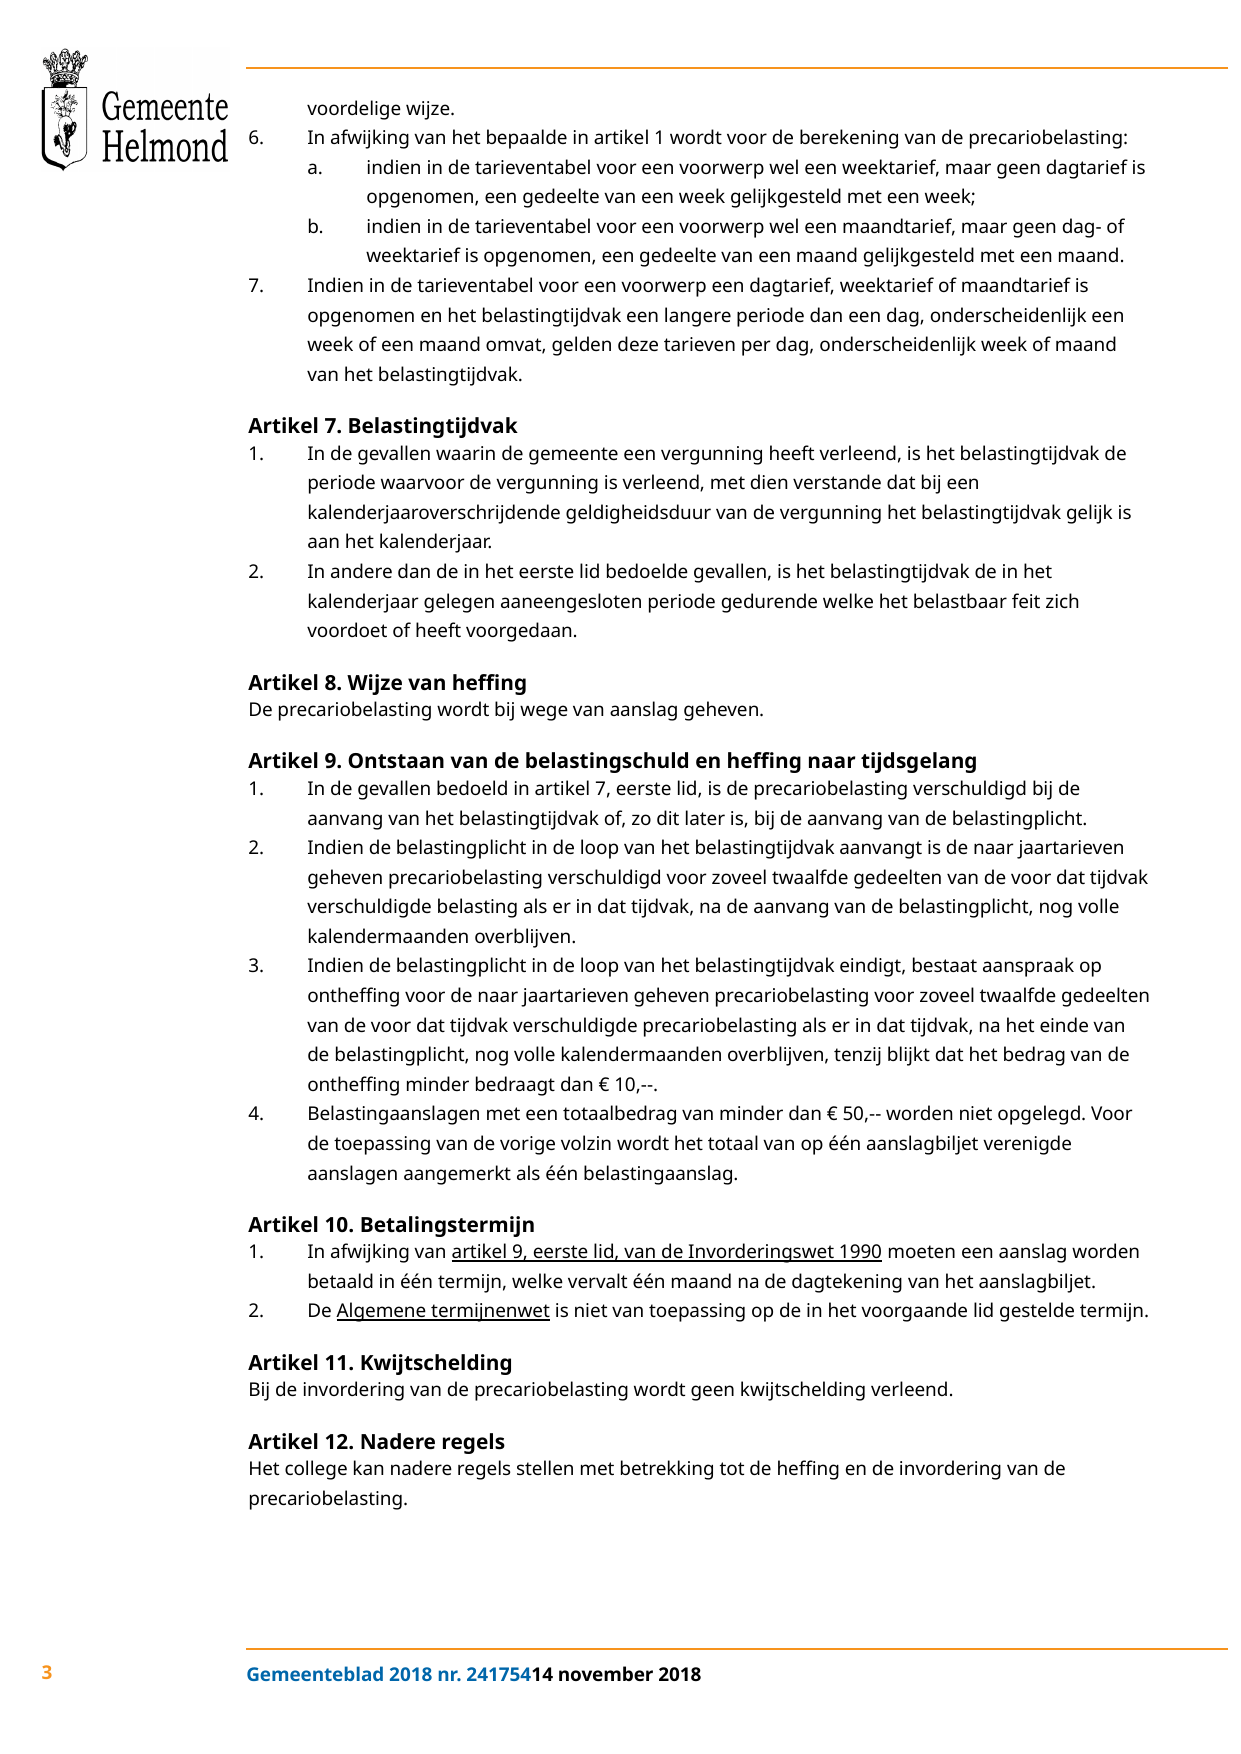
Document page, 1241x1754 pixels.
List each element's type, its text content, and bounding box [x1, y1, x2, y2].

text Artikel 11. Kwijtschelding [248, 1348, 1152, 1377]
text De precariobelasting wordt bij wege van aanslag geheven. [248, 696, 1152, 722]
list De Algemene termijnenwet is niet van toepassing op de in het voorgaande lid gestelde termijn. [248, 1298, 1152, 1323]
text Artikel 7. Belastingtijdvak [248, 411, 1152, 440]
text Het college kan nadere regels stellen met betrekking tot de heffing en de invordering van de precariobelasting. [248, 1455, 1152, 1511]
list voordelige wijze. [248, 95, 1152, 121]
text Bij de invordering van de precariobelasting wordt geen kwijtschelding verleend. [248, 1377, 1152, 1402]
list Indien de belastingplicht in de loop van het belastingtijdvak aanvangt is de naar jaartarieven geheven precariobelasting verschuldigd voor zoveel twaalfde gedeelten van de voor dat tijdvak verschuldigde belasting als er in dat tijdvak, na de aanvang van de belastingplicht, nog volle kalendermaanden overblijven. [248, 834, 1152, 949]
text Artikel 10. Betalingstermijn [248, 1210, 1152, 1238]
list In andere dan de in het eerste lid bedoelde gevallen, is het belastingtijdvak de in het kalenderjaar gelegen aaneengesloten periode gedurende welke het belastbaar feit zich voordoet of heeft voorgedaan. [248, 558, 1152, 643]
list Belastingaanslagen met een totaalbedrag van minder dan € 50,-- worden niet opgelegd. Voor de toepassing van de vorige volzin wordt het totaal van op één aanslagbiljet verenigde aanslagen aangemerkt als één belastingaanslag. [248, 1101, 1152, 1185]
list indien in de tarieventabel voor een voorwerp wel een maandtarief, maar geen dag- of weektarief is opgenomen, een gedeelte van een maand gelijkgesteld met een maand. [307, 213, 1152, 268]
list indien in de tarieventabel voor een voorwerp wel een weektarief, maar geen dagtarief is opgenomen, een gedeelte van een week gelijkgesteld met een week; [307, 154, 1152, 209]
list Indien de belastingplicht in de loop van het belastingtijdvak eindigt, bestaat aanspraak op ontheffing voor de naar jaartarieven geheven precariobelasting voor zoveel twaalfde gedeelten van de voor dat tijdvak verschuldigde precariobelasting als er in dat tijdvak, na het einde van de belastingplicht, nog volle kalendermaanden overblijven, tenzij blijkt dat het bedrag van de ontheffing minder bedraagt dan € 10,--. [248, 953, 1152, 1097]
text Artikel 8. Wijze van heffing [248, 668, 1152, 696]
list In afwijking van artikel 9, eerste lid, van de Invorderingswet 1990 moeten een aanslag worden betaald in één termijn, welke vervalt één maand na de dagtekening van het aanslagbiljet. [248, 1238, 1152, 1294]
text Artikel 12. Nadere regels [248, 1427, 1152, 1455]
list In de gevallen bedoeld in artikel 7, eerste lid, is de precariobelasting verschuldigd bij de aanvang van het belastingtijdvak of, zo dit later is, bij de aanvang van de belastingplicht. [248, 775, 1152, 830]
list In afwijking van het bepaalde in artikel 1 wordt voor de berekening van de precariobelasting: [248, 124, 1152, 150]
text Artikel 9. Ontstaan van de belastingschuld en heffing naar tijdsgelang [248, 747, 1152, 775]
list In de gevallen waarin de gemeente een vergunning heeft verleend, is het belastingtijdvak de periode waarvoor de vergunning is verleend, met dien verstande dat bij een kalenderjaaroverschrijdende geldigheidsduur van de vergunning het belastingtijdvak gelijk is aan het kalenderjaar. [248, 440, 1152, 554]
list Indien in de tarieventabel voor een voorwerp een dagtarief, weektarief of maandtarief is opgenomen en het belastingtijdvak een langere periode dan een dag, onderscheidenlijk een week of een maand omvat, gelden deze tarieven per dag, onderscheidenlijk week of maand van het belastingtijdvak. [248, 272, 1152, 387]
picture [41, 47, 231, 172]
